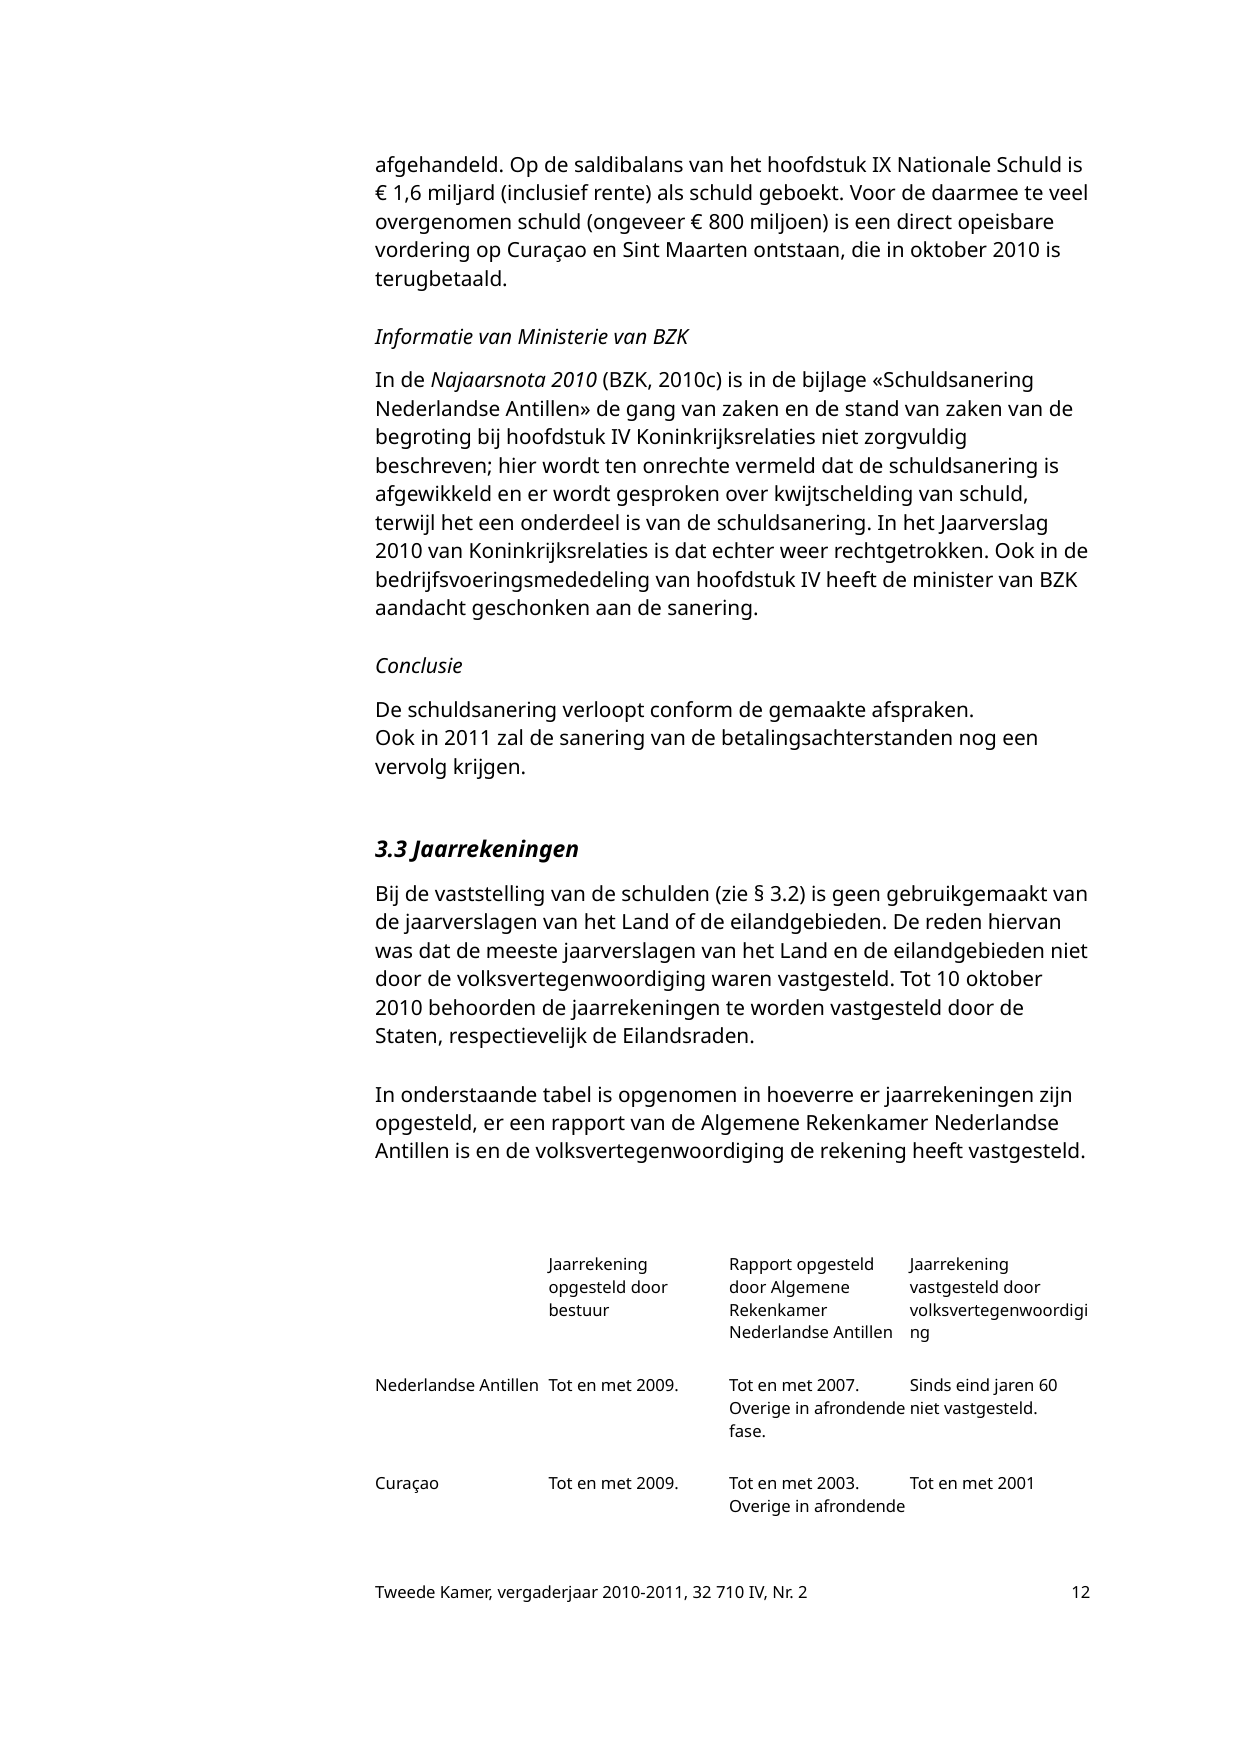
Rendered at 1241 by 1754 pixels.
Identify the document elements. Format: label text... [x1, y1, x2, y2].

table_cell Sinds eind jaren 60 niet vastgesteld. [910, 1374, 1090, 1472]
table_cell Tot en met 2001 [910, 1472, 1090, 1524]
table_cell Nederlandse Antillen [375, 1374, 548, 1472]
table_cell Curaçao [375, 1472, 548, 1524]
table_header [375, 1253, 548, 1374]
text Informatie van Ministerie van BZK [375, 322, 1090, 351]
text De schuldsanering verloopt conform de gemaakte afspraken. [375, 695, 1090, 723]
text In de Najaarsnota 2010 (BZK, 2010c) is in de bijlage «Schuldsanering Nederlandse Antillen» de gang van zaken en de stand van zaken van de begroting bij hoofdstuk IV Koninkrijksrelaties niet zorgvuldig beschreven; hier wordt ten onrechte vermeld dat de schuldsanering is afgewikkeld en er wordt gesproken over kwijtschelding van schuld, terwijl het een onderdeel is van de schuldsanering. In het Jaarverslag 2010 van Koninkrijksrelaties is dat echter weer rechtgetrokken. Ook in de bedrijfsvoeringsmededeling van hoofdstuk IV heeft de minister van BZK aandacht geschonken aan de sanering. [375, 366, 1090, 622]
text Ook in 2011 zal de sanering van de betalingsachterstanden nog een vervolg krijgen. [375, 723, 1090, 780]
table_cell Tot en met 2009. [548, 1374, 729, 1472]
table_cell Tot en met 2009. [548, 1472, 729, 1524]
table_header Jaarrekening opgesteld door bestuur [548, 1253, 729, 1374]
text Conclusie [375, 652, 1090, 680]
table_cell Tot en met 2007. Overige in afrondende fase. [729, 1374, 909, 1472]
subtitle 3.3 Jaarrekeningen [375, 833, 1090, 864]
text Bij de vaststelling van de schulden (zie § 3.2) is geen gebruikgemaakt van de jaarverslagen van het Land of de eilandgebieden. De reden hiervan was dat de meeste jaarverslagen van het Land en de eilandgebieden niet door de volksvertegenwoordiging waren vastgesteld. Tot 10 oktober 2010 behoorden de jaarrekeningen te worden vastgesteld door de Staten, respectievelijk de Eilandsraden. [375, 879, 1090, 1050]
table_cell Tot en met 2003. Overige in afrondende [729, 1472, 909, 1524]
table_header Rapport opgesteld door Algemene Rekenkamer Nederlandse Antillen [729, 1253, 909, 1374]
table_header Jaarrekening vastgesteld door volksvertegenwoordiging [910, 1253, 1090, 1374]
text afgehandeld. Op de saldibalans van het hoofdstuk IX Nationale Schuld is € 1,6 miljard (inclusief rente) als schuld geboekt. Voor de daarmee te veel overgenomen schuld (ongeveer € 800 miljoen) is een direct opeisbare vordering op Curaçao en Sint Maarten ontstaan, die in oktober 2010 is terugbetaald. [375, 150, 1090, 292]
text In onderstaande tabel is opgenomen in hoeverre er jaarrekeningen zijn opgesteld, er een rapport van de Algemene Rekenkamer Nederlandse Antillen is en de volksvertegenwoordiging de rekening heeft vastgesteld. [375, 1080, 1090, 1165]
